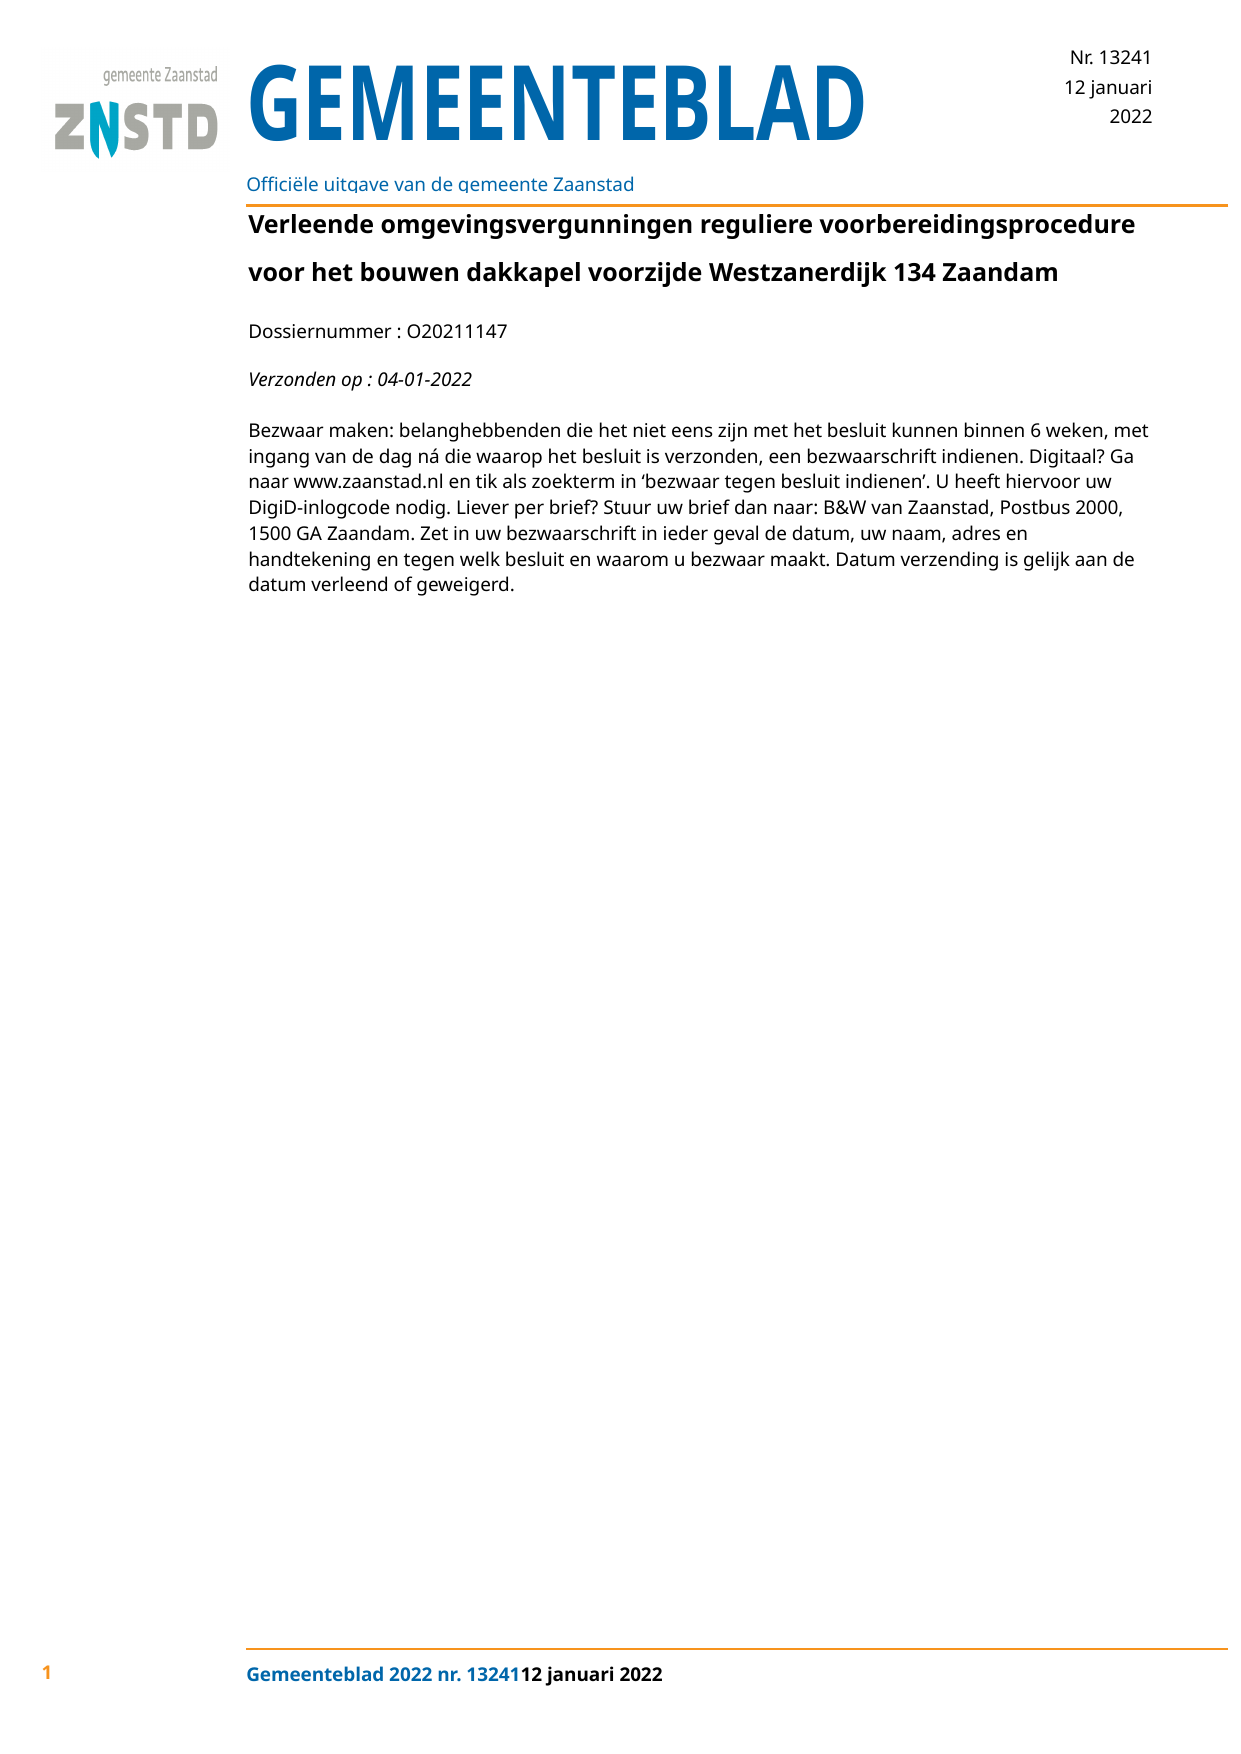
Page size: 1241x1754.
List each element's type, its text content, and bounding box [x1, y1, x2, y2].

picture [41, 47, 231, 172]
text Verzonden op : 04-01-2022 [248, 366, 1152, 391]
text Bezwaar maken: belanghebbenden die het niet eens zijn met het besluit kunnen binnen 6 weken, met ingang van de dag ná die waarop het besluit is verzonden, een bezwaarschrift indienen. Digitaal? Ga naar www.zaanstad.nl en tik als zoekterm in ‘bezwaar tegen besluit indienen’. U heeft hiervoor uw DigiD-inlogcode nodig. Liever per brief? Stuur uw brief dan naar: B&W van Zaanstad, Postbus 2000, 1500 GA Zaandam. Zet in uw bezwaarschrift in ieder geval de datum, uw naam, adres en handtekening en tegen welk besluit en waarom u bezwaar maakt. Datum verzending is gelijk aan de datum verleend of geweigerd. [248, 417, 1152, 597]
text Dossiernummer : O20211147 [248, 318, 1152, 344]
text Verleende omgevingsvergunningen reguliere voorbereidingsprocedure voor het bouwen dakkapel voorzijde Westzanerdijk 134 Zaandam [248, 207, 1152, 288]
